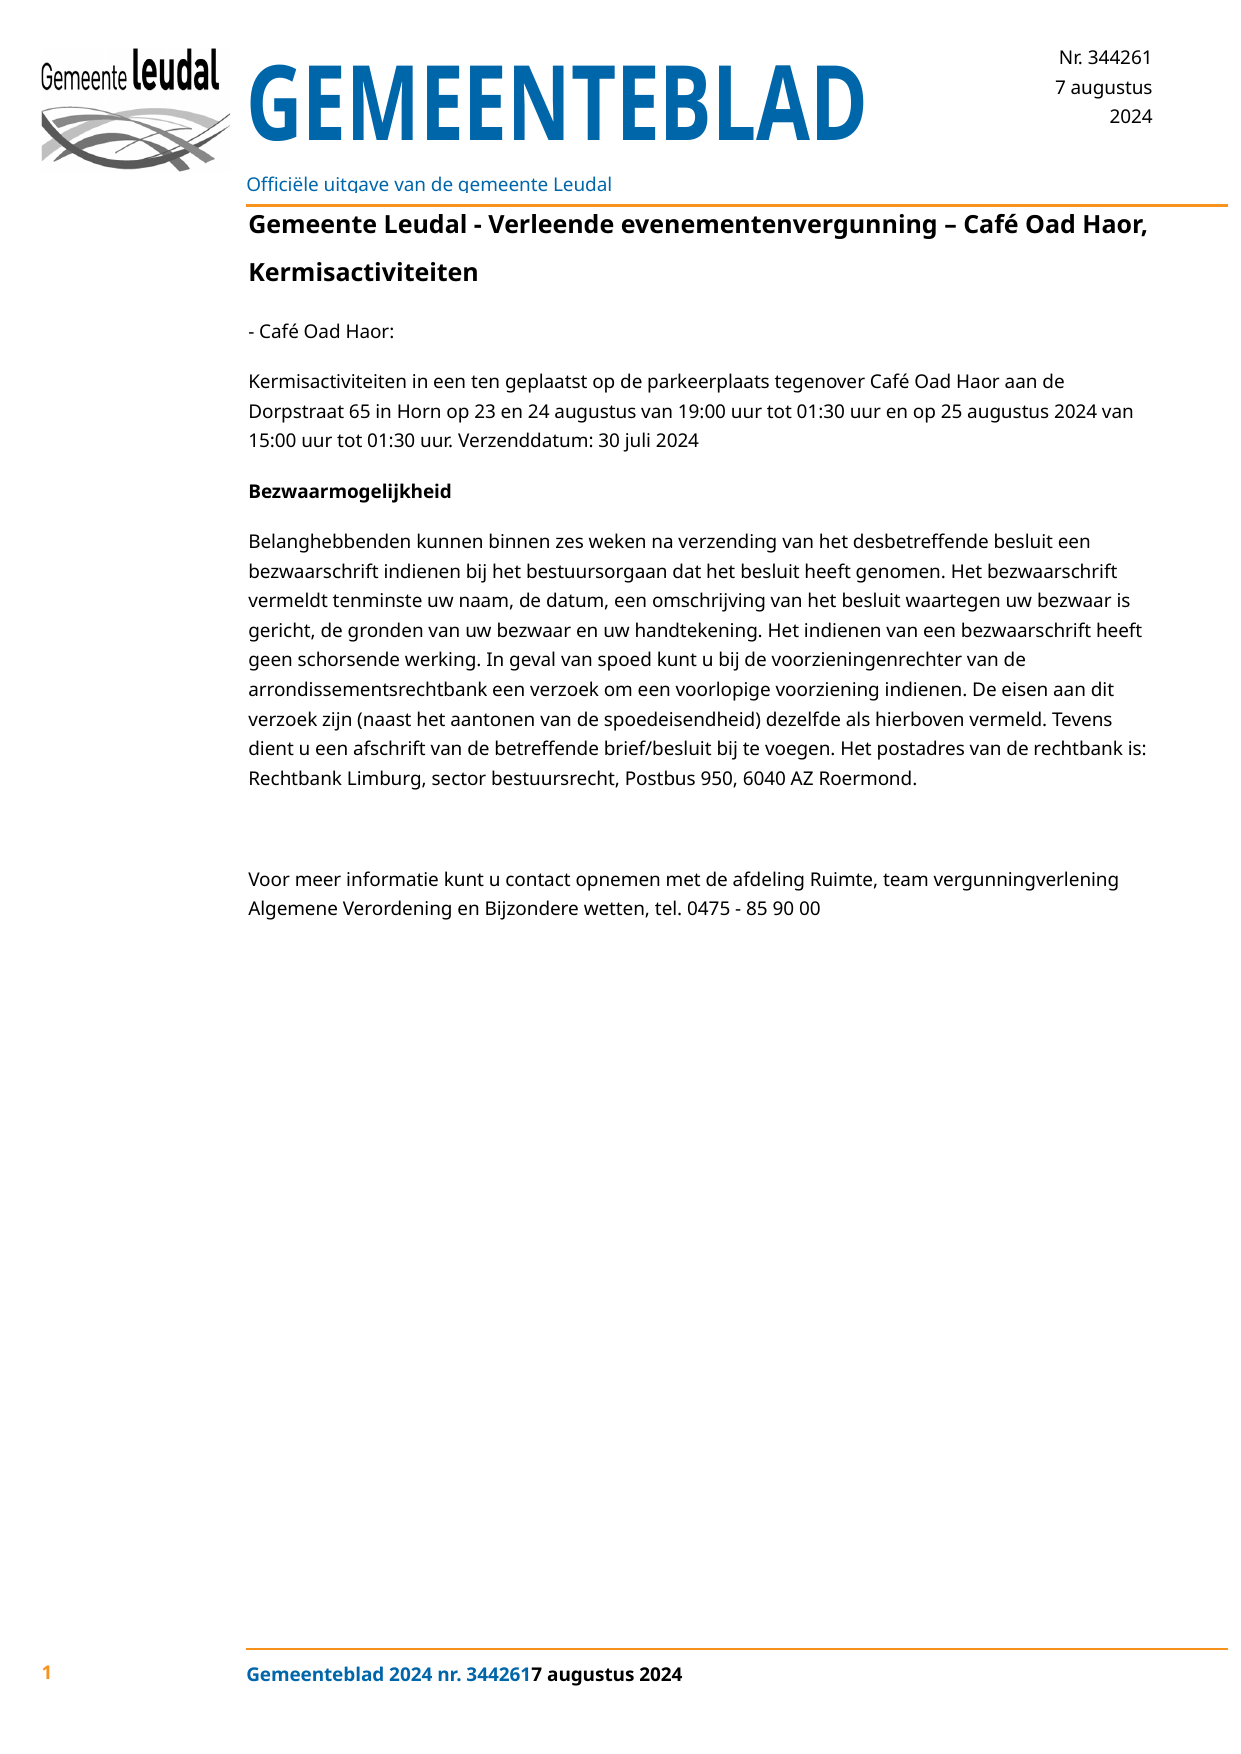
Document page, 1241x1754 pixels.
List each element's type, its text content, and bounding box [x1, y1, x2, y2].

text Gemeente Leudal - Verleende evenementenvergunning – Café Oad Haor, Kermisactiviteiten [248, 207, 1152, 288]
text Voor meer informatie kunt u contact opnemen met de afdeling Ruimte, team vergunningverlening Algemene Verordening en Bijzondere wetten, tel. 0475 - 85 90 00 [248, 866, 1152, 921]
text Bezwaarmogelijkheid [248, 478, 1152, 504]
picture [41, 47, 231, 172]
text - Café Oad Haor: [248, 318, 1152, 344]
text Kermisactiviteiten in een ten geplaatst op de parkeerplaats tegenover Café Oad Haor aan de Dorpstraat 65 in Horn op 23 en 24 augustus van 19:00 uur tot 01:30 uur en op 25 augustus 2024 van 15:00 uur tot 01:30 uur. Verzenddatum: 30 juli 2024 [248, 368, 1152, 453]
text Belanghebbenden kunnen binnen zes weken na verzending van het desbetreffende besluit een bezwaarschrift indienen bij het bestuursorgaan dat het besluit heeft genomen. Het bezwaarschrift vermeldt tenminste uw naam, de datum, een omschrijving van het besluit waartegen uw bezwaar is gericht, de gronden van uw bezwaar en uw handtekening. Het indienen van een bezwaarschrift heeft geen schorsende werking. In geval van spoed kunt u bij de voorzieningenrechter van de arrondissementsrechtbank een verzoek om een voorlopige voorziening indienen. De eisen aan dit verzoek zijn (naast het aantonen van de spoedeisendheid) dezelfde als hierboven vermeld. Tevens dient u een afschrift van de betreffende brief/besluit bij te voegen. Het postadres van de rechtbank is: Rechtbank Limburg, sector bestuursrecht, Postbus 950, 6040 AZ Roermond. [248, 528, 1152, 791]
